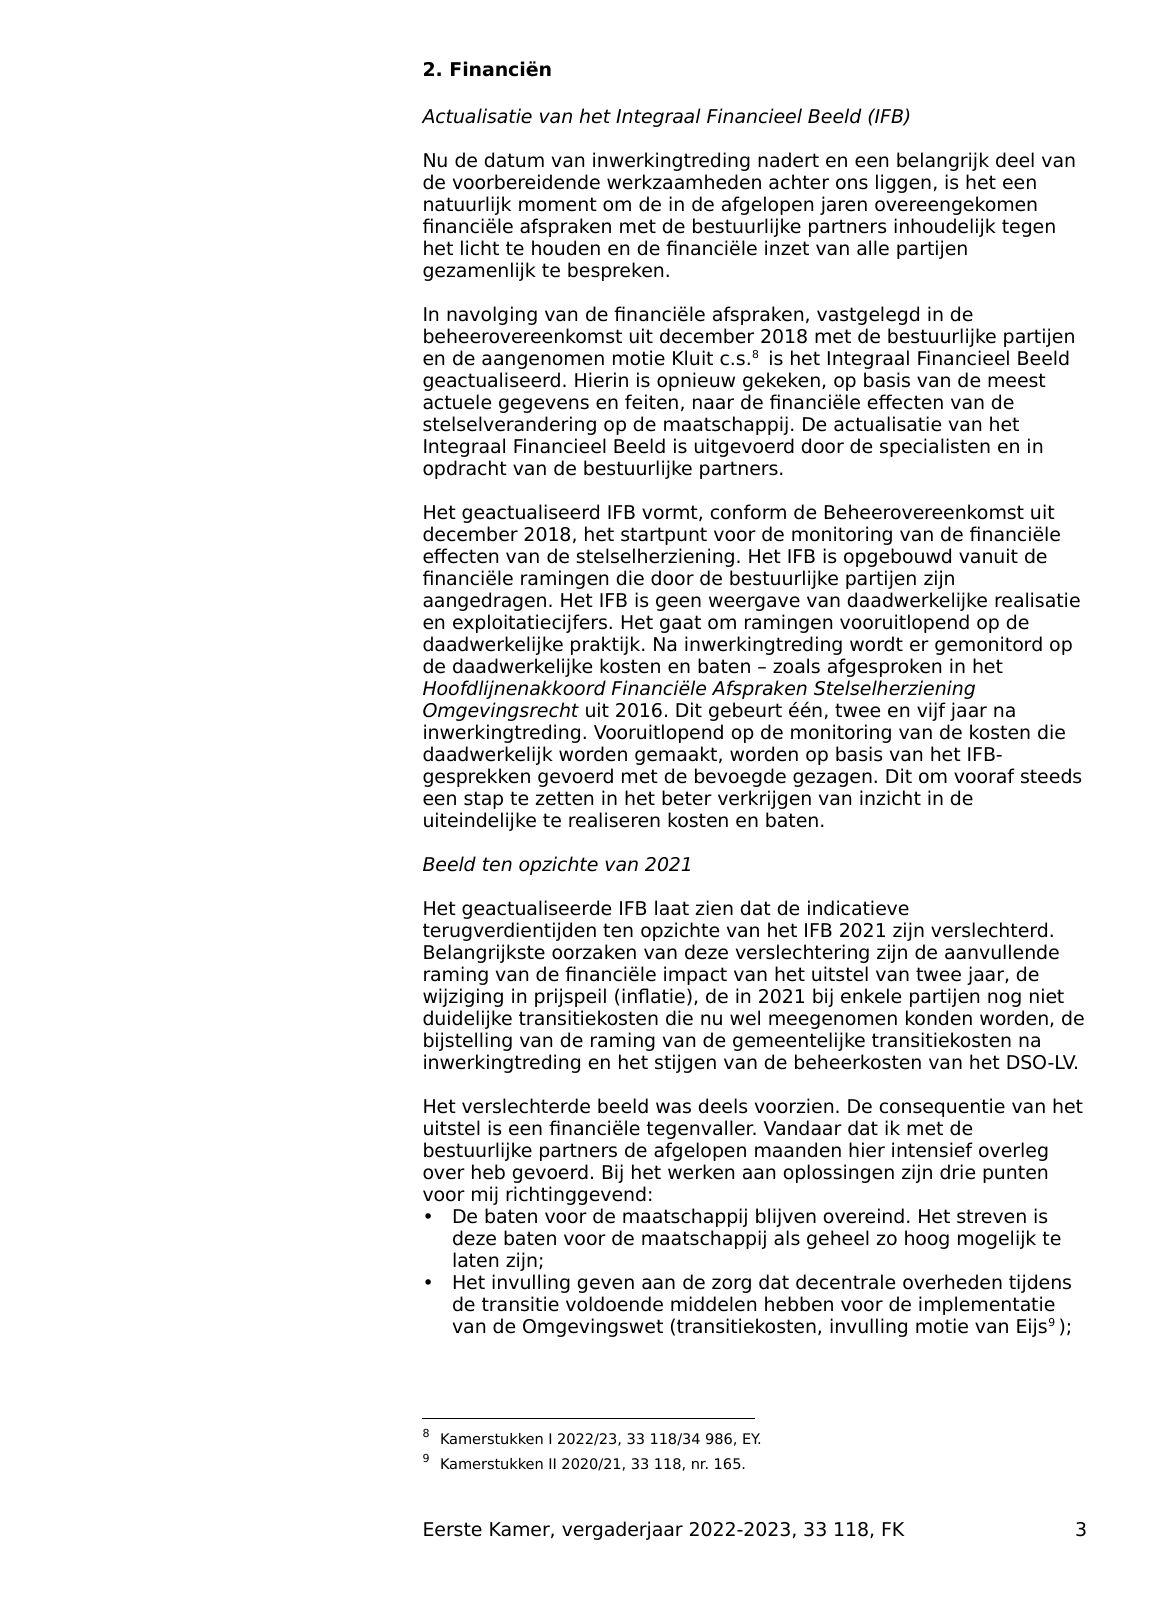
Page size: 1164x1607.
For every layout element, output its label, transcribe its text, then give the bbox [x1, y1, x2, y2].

text Kamerstukken I 2022/23, 33 118/34 986, EY. [422, 1427, 1087, 1449]
text • Het invulling geven aan de zorg dat decentrale overheden tijdens de transitie voldoende middelen hebben voor de implementatie van de Omgevingswet (transitiekosten, invulling motie van Eijs); [422, 1272, 1087, 1338]
text • De baten voor de maatschappij blijven overeind. Het streven is deze baten voor de maatschappij als geheel zo hoog mogelijk te laten zijn; [422, 1206, 1087, 1272]
text Het geactualiseerd IFB vormt, conform de Beheerovereenkomst uit december 2018, het startpunt voor de monitoring van de financiële effecten van de stelselherziening. Het IFB is opgebouwd vanuit de financiële ramingen die door de bestuurlijke partijen zijn aangedragen. Het IFB is geen weergave van daadwerkelijke realisatie en exploitatiecijfers. Het gaat om ramingen vooruitlopend op de daadwerkelijke praktijk. Na inwerkingtreding wordt er gemonitord op de daadwerkelijke kosten en baten – zoals afgesproken in het Hoofdlijnenakkoord Financiële Afspraken Stelselherziening Omgevingsrecht uit 2016. Dit gebeurt één, twee en vijf jaar na inwerkingtreding. Vooruitlopend op de monitoring van de kosten die daadwerkelijk worden gemaakt, worden op basis van het IFB-gesprekken gevoerd met de bevoegde gezagen. Dit om vooraf steeds een stap te zetten in het beter verkrijgen van inzicht in de uiteindelijke te realiseren kosten en baten. [422, 502, 1087, 832]
text Het geactualiseerde IFB laat zien dat de indicatieve terugverdientijden ten opzichte van het IFB 2021 zijn verslechterd. Belangrijkste oorzaken van deze verslechtering zijn de aanvullende raming van de financiële impact van het uitstel van twee jaar, de wijziging in prijspeil (inflatie), de in 2021 bij enkele partijen nog niet duidelijke transitiekosten die nu wel meegenomen konden worden, de bijstelling van de raming van de gemeentelijke transitiekosten na inwerkingtreding en het stijgen van de beheerkosten van het DSO-LV. [422, 898, 1087, 1074]
text In navolging van de financiële afspraken, vastgelegd in de beheerovereenkomst uit december 2018 met de bestuurlijke partijen en de aangenomen motie Kluit c.s. is het Integraal Financieel Beeld geactualiseerd. Hierin is opnieuw gekeken, op basis van de meest actuele gegevens en feiten, naar de financiële effecten van de stelselverandering op de maatschappij. De actualisatie van het Integraal Financieel Beeld is uitgevoerd door de specialisten en in opdracht van de bestuurlijke partners. [422, 304, 1087, 480]
subtitle Beeld ten opzichte van 2021 [422, 854, 1087, 876]
text Het verslechterde beeld was deels voorzien. De consequentie van het uitstel is een financiële tegenvaller. Vandaar dat ik met de bestuurlijke partners de afgelopen maanden hier intensief overleg over heb gevoerd. Bij het werken aan oplossingen zijn drie punten voor mij richtinggevend: [422, 1096, 1087, 1206]
subtitle 2. Financiën [422, 59, 1087, 81]
text Kamerstukken II 2020/21, 33 118, nr. 165. [422, 1452, 1087, 1474]
subtitle Actualisatie van het Integraal Financieel Beeld (IFB) [422, 106, 1087, 128]
text Nu de datum van inwerkingtreding nadert en een belangrijk deel van de voorbereidende werkzaamheden achter ons liggen, is het een natuurlijk moment om de in de afgelopen jaren overeengekomen financiële afspraken met de bestuurlijke partners inhoudelijk tegen het licht te houden en de financiële inzet van alle partijen gezamenlijk te bespreken. [422, 150, 1087, 282]
